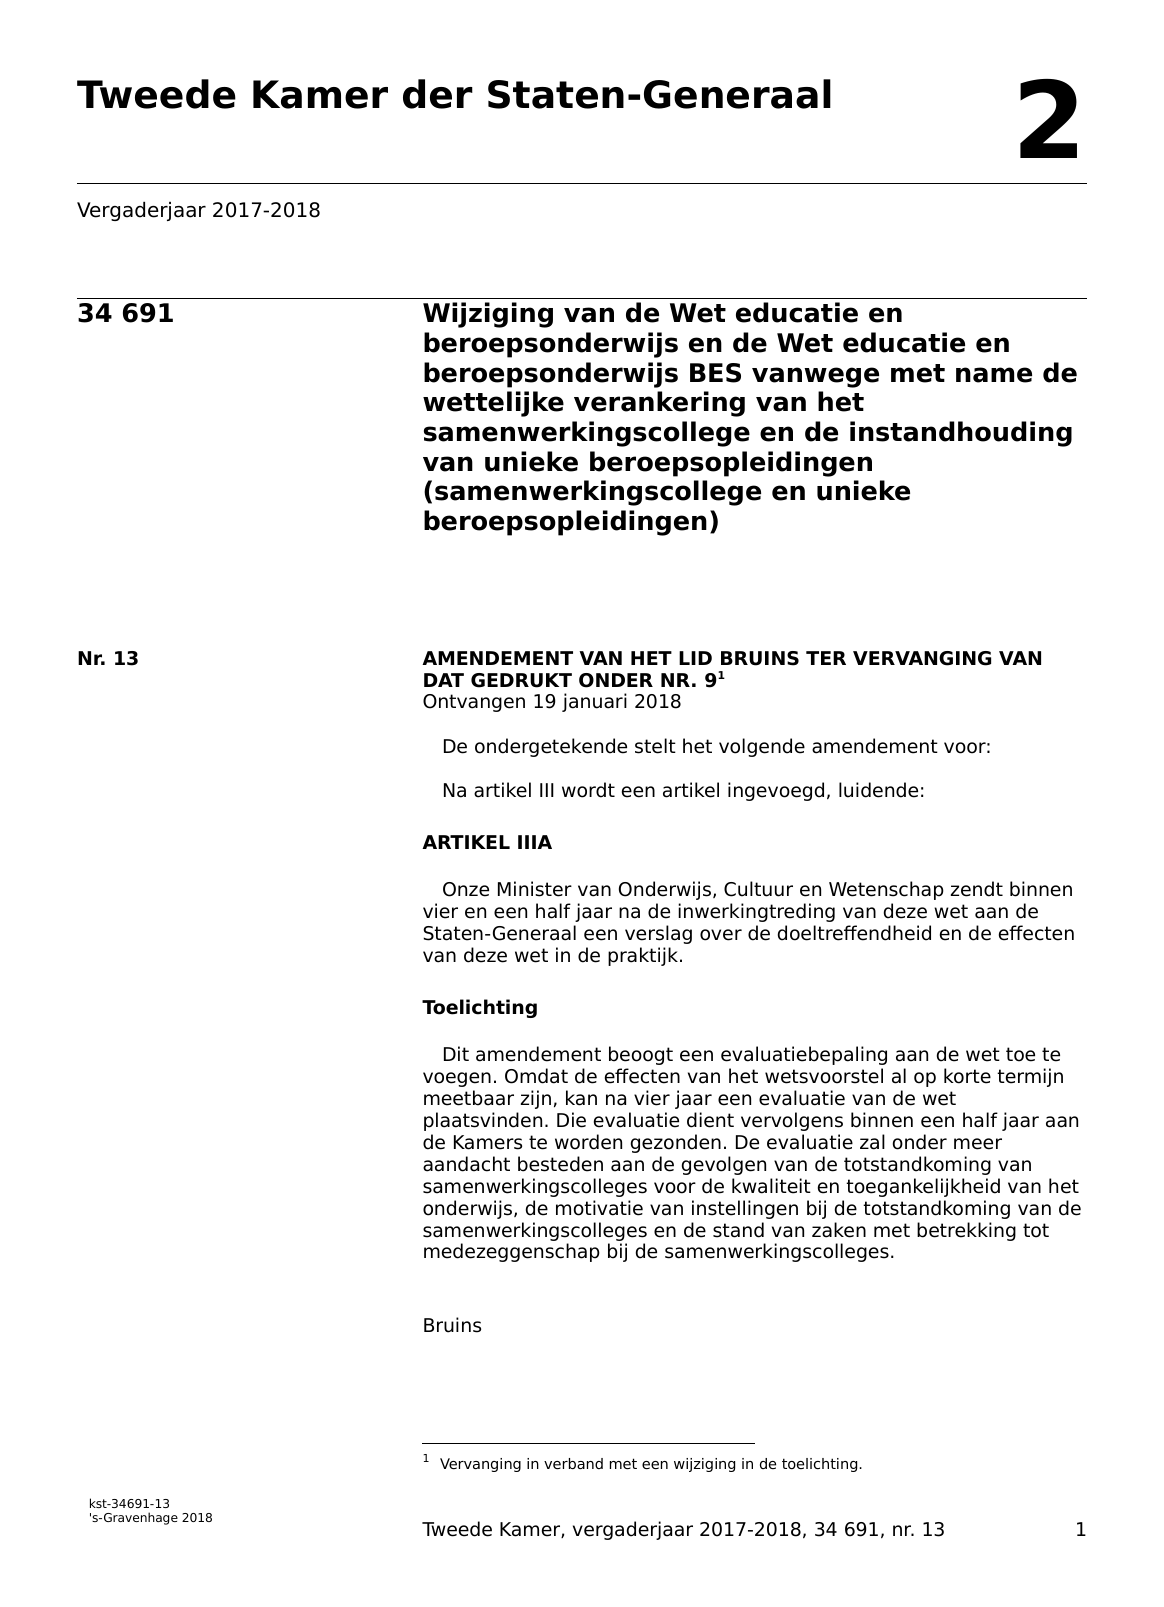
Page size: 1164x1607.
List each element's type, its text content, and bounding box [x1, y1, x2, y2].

subtitle ARTIKEL IIIA [422, 832, 1087, 854]
text kst-34691-13 [88, 1497, 323, 1511]
subtitle 34 691 Wijziging van de Wet educatie en beroepsonderwijs en de Wet educatie en beroepsonderwijs BES vanwege met name de wettelijke verankering van het samenwerkingscollege en de instandhouding van unieke beroepsopleidingen (samenwerkingscollege en unieke beroepsopleidingen) [77, 299, 1087, 536]
table_header 2 [886, 59, 1087, 183]
subtitle Nr. 13 AMENDEMENT VAN HET LID BRUINS TER VERVANGING VAN DAT GEDRUKT ONDER NR. 9 [77, 647, 1087, 691]
text Ontvangen 19 januari 2018 [422, 691, 1087, 713]
text Bruins [422, 1293, 1087, 1337]
table_header Tweede Kamer der Staten-Generaal [77, 59, 886, 183]
text Vervanging in verband met een wijziging in de toelichting. [422, 1452, 1087, 1474]
text Na artikel III wordt een artikel ingevoegd, luidende: [422, 780, 1087, 802]
text Onze Minister van Onderwijs, Cultuur en Wetenschap zendt binnen vier en een half jaar na de inwerkingtreding van deze wet aan de Staten-Generaal een verslag over de doeltreffendheid en de effecten van deze wet in de praktijk. [422, 879, 1087, 967]
text 's-Gravenhage 2018 [88, 1511, 323, 1525]
text De ondergetekende stelt het volgende amendement voor: [422, 736, 1087, 758]
subtitle Toelichting [422, 997, 1087, 1019]
text Dit amendement beoogt een evaluatiebepaling aan de wet toe te voegen. Omdat de effecten van het wetsvoorstel al op korte termijn meetbaar zijn, kan na vier jaar een evaluatie van de wet plaatsvinden. Die evaluatie dient vervolgens binnen een half jaar aan de Kamers te worden gezonden. De evaluatie zal onder meer aandacht besteden aan de gevolgen van de totstandkoming van samenwerkingscolleges voor de kwaliteit en toegankelijkheid van het onderwijs, de motivatie van instellingen bij de totstandkoming van de samenwerkingscolleges en de stand van zaken met betrekking tot medezeggenschap bij de samenwerkingscolleges. [422, 1044, 1087, 1263]
table_cell Vergaderjaar 2017-2018 [77, 184, 1087, 298]
